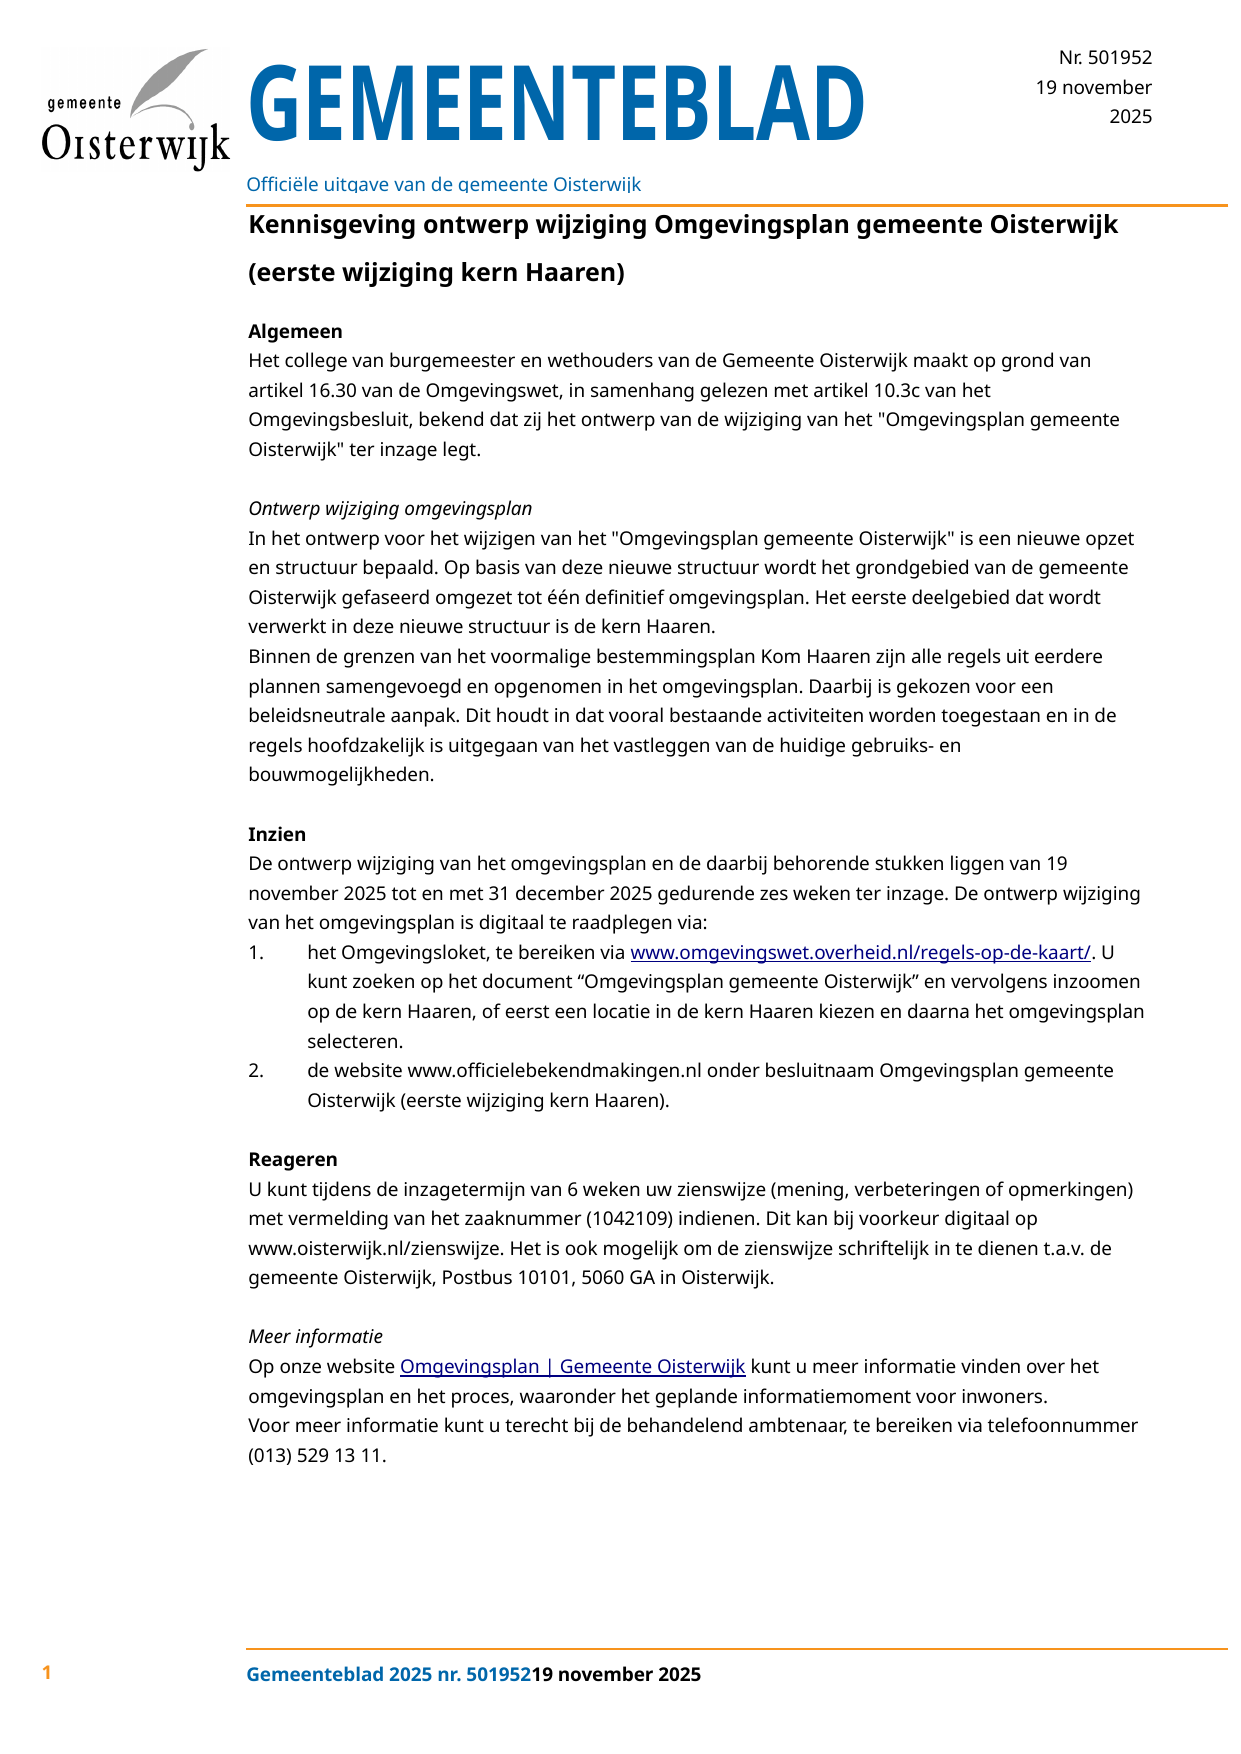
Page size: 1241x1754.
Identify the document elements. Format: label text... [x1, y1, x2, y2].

text U kunt tijdens de inzagetermijn van 6 weken uw zienswijze (mening, verbeteringen of opmerkingen) met vermelding van het zaaknummer (1042109) indienen. Dit kan bij voorkeur digitaal op www.oisterwijk.nl/zienswijze. Het is ook mogelijk om de zienswijze schriftelijk in te dienen t.a.v. de gemeente Oisterwijk, Postbus 10101, 5060 GA in Oisterwijk. [248, 1176, 1152, 1290]
text Het college van burgemeester en wethouders van de Gemeente Oisterwijk maakt op grond van artikel 16.30 van de Omgevingswet, in samenhang gelezen met artikel 10.3c van het Omgevingsbesluit, bekend dat zij het ontwerp van de wijziging van het "Omgevingsplan gemeente Oisterwijk" ter inzage legt. [248, 347, 1152, 462]
text Inzien [248, 821, 1152, 847]
text Ontwerp wijziging omgevingsplan [248, 495, 1152, 521]
list de website www.officielebekendmakingen.nl onder besluitnaam Omgevingsplan gemeente Oisterwijk (eerste wijziging kern Haaren). [248, 1057, 1152, 1113]
text Reageren [248, 1146, 1152, 1172]
text Meer informatie [248, 1324, 1152, 1349]
text In het ontwerp voor het wijzigen van het "Omgevingsplan gemeente Oisterwijk" is een nieuwe opzet en structuur bepaald. Op basis van deze nieuwe structuur wordt het grondgebied van de gemeente Oisterwijk gefaseerd omgezet tot één definitief omgevingsplan. Het eerste deelgebied dat wordt verwerkt in deze nieuwe structuur is de kern Haaren. [248, 525, 1152, 639]
text Op onze website Omgevingsplan | Gemeente Oisterwijk kunt u meer informatie vinden over het omgevingsplan en het proces, waaronder het geplande informatiemoment voor inwoners. [248, 1353, 1152, 1409]
text Algemeen [248, 318, 1152, 344]
list het Omgevingsloket, te bereiken via www.omgevingswet.overheid.nl/regels-op-de-kaart/. U kunt zoeken op het document “Omgevingsplan gemeente Oisterwijk” en vervolgens inzoomen op de kern Haaren, of eerst een locatie in de kern Haaren kiezen en daarna het omgevingsplan selecteren. [248, 939, 1152, 1054]
picture [41, 47, 231, 172]
text De ontwerp wijziging van het omgevingsplan en de daarbij behorende stukken liggen van 19 november 2025 tot en met 31 december 2025 gedurende zes weken ter inzage. De ontwerp wijziging van het omgevingsplan is digitaal te raadplegen via: [248, 850, 1152, 935]
text Kennisgeving ontwerp wijziging Omgevingsplan gemeente Oisterwijk (eerste wijziging kern Haaren) [248, 207, 1152, 288]
text Binnen de grenzen van het voormalige bestemmingsplan Kom Haaren zijn alle regels uit eerdere plannen samengevoegd en opgenomen in het omgevingsplan. Daarbij is gekozen voor een beleidsneutrale aanpak. Dit houdt in dat vooral bestaande activiteiten worden toegestaan en in de regels hoofdzakelijk is uitgegaan van het vastleggen van de huidige gebruiks- en bouwmogelijkheden. [248, 643, 1152, 787]
text Voor meer informatie kunt u terecht bij de behandelend ambtenaar, te bereiken via telefoonnummer (013) 529 13 11. [248, 1412, 1152, 1468]
